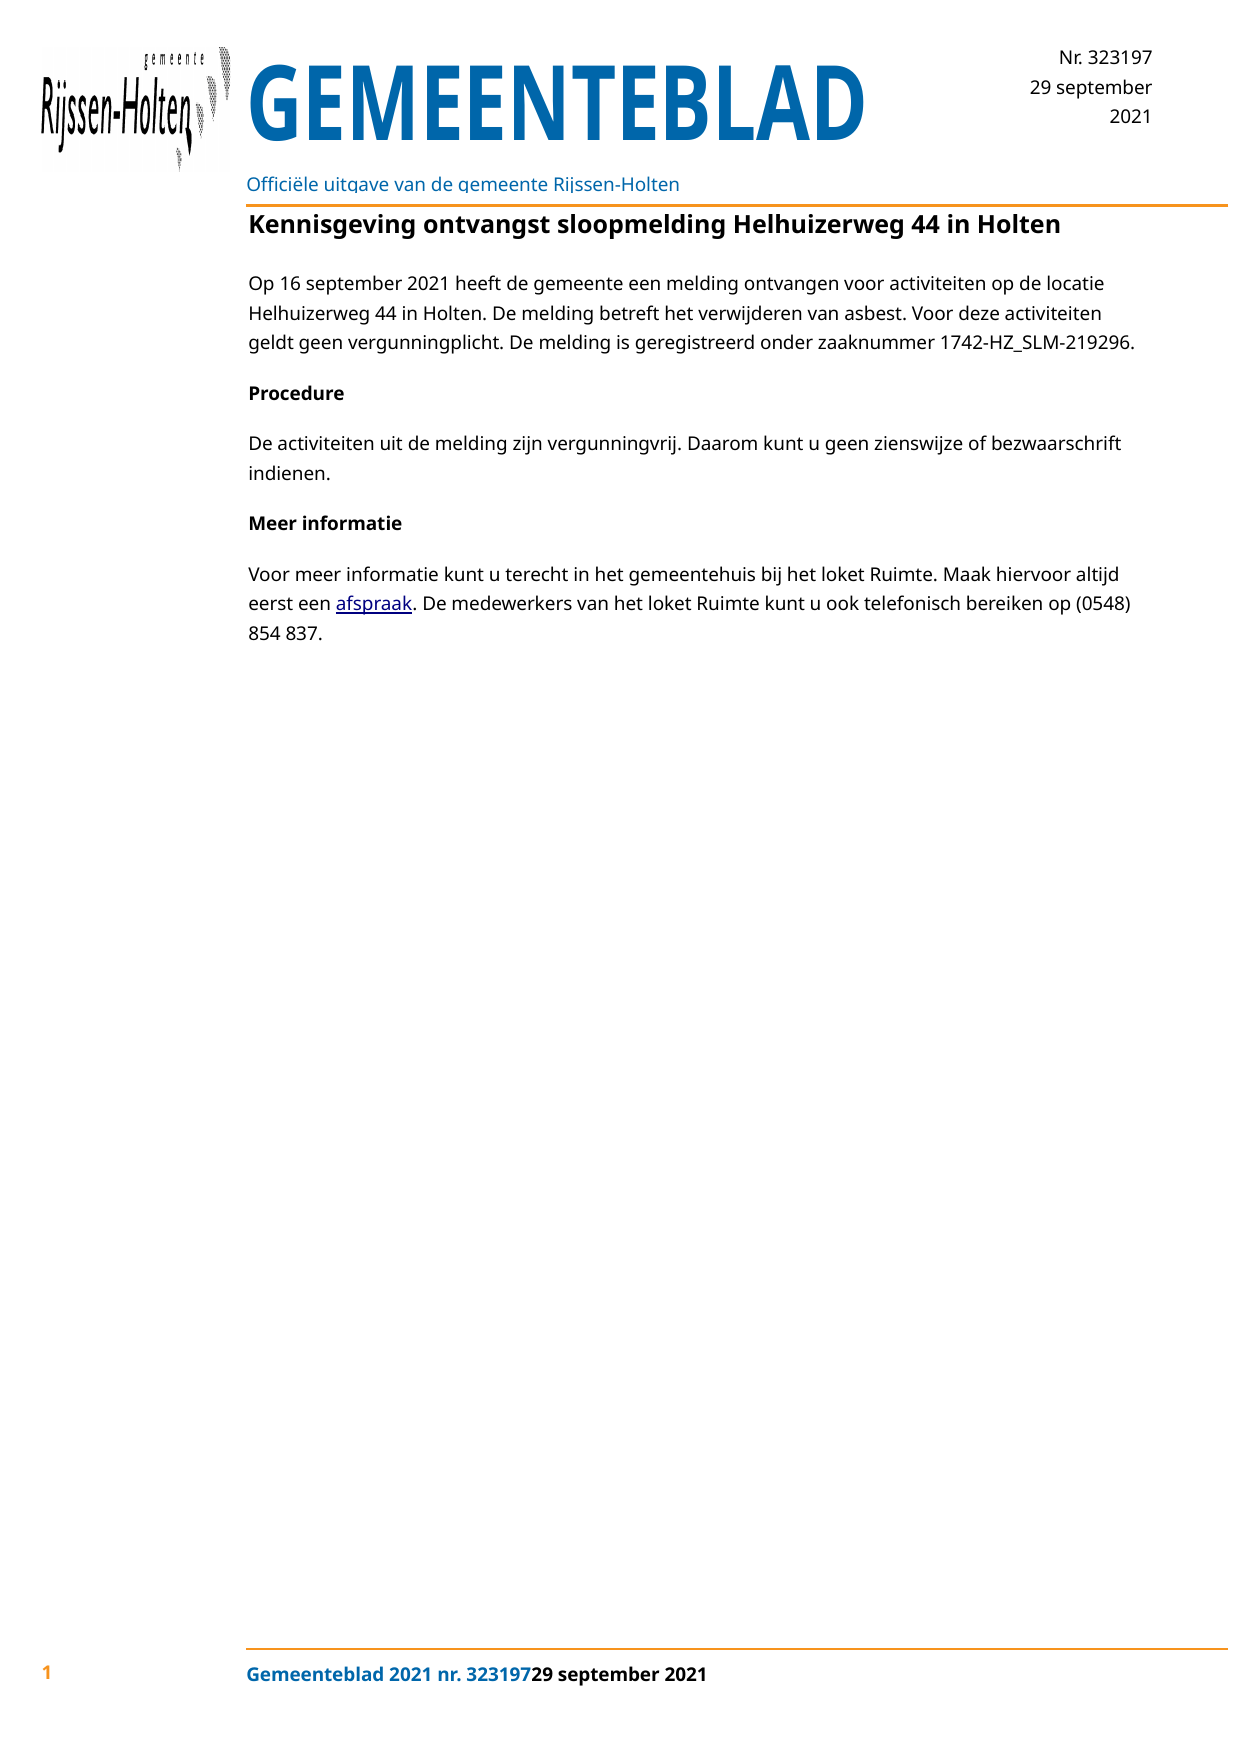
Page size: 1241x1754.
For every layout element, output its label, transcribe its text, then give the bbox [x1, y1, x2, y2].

text Procedure [248, 380, 1152, 406]
text Meer informatie [248, 510, 1152, 536]
text De activiteiten uit de melding zijn vergunningvrij. Daarom kunt u geen zienswijze of bezwaarschrift indienen. [248, 430, 1152, 486]
text Kennisgeving ontvangst sloopmelding Helhuizerweg 44 in Holten [248, 207, 1152, 241]
text Voor meer informatie kunt u terecht in het gemeentehuis bij het loket Ruimte. Maak hiervoor altijd eerst een afspraak. De medewerkers van het loket Ruimte kunt u ook telefonisch bereiken op (0548) 854 837. [248, 561, 1152, 646]
text Op 16 september 2021 heeft de gemeente een melding ontvangen voor activiteiten op de locatie Helhuizerweg 44 in Holten. De melding betreft het verwijderen van asbest. Voor deze activiteiten geldt geen vergunningplicht. De melding is geregistreerd onder zaaknummer 1742-HZ_SLM-219296. [248, 270, 1152, 355]
picture [41, 47, 231, 172]
